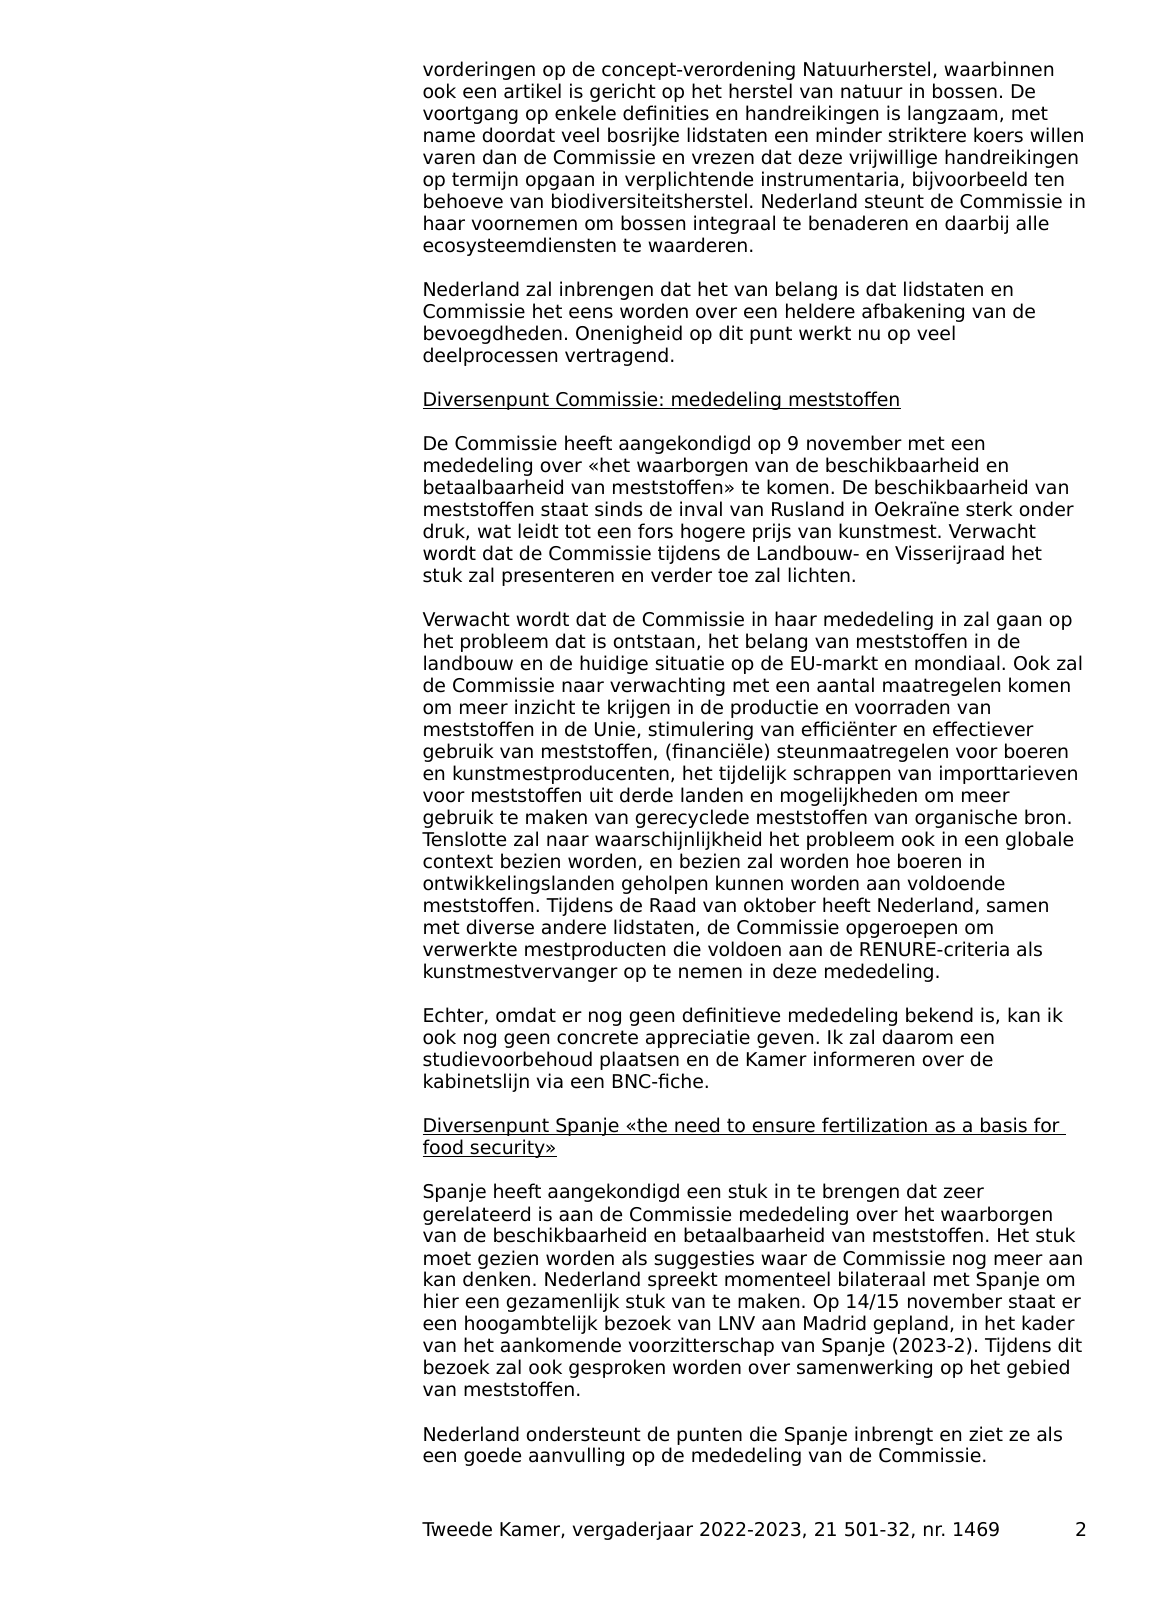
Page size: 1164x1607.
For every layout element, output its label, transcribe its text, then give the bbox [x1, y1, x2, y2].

text vorderingen op de concept-verordening Natuurherstel, waarbinnen ook een artikel is gericht op het herstel van natuur in bossen. De voortgang op enkele definities en handreikingen is langzaam, met name doordat veel bosrijke lidstaten een minder striktere koers willen varen dan de Commissie en vrezen dat deze vrijwillige handreikingen op termijn opgaan in verplichtende instrumentaria, bijvoorbeeld ten behoeve van biodiversiteitsherstel. Nederland steunt de Commissie in haar voornemen om bossen integraal te benaderen en daarbij alle ecosysteemdiensten te waarderen. [422, 59, 1087, 257]
text Spanje heeft aangekondigd een stuk in te brengen dat zeer gerelateerd is aan de Commissie mededeling over het waarborgen van de beschikbaarheid en betaalbaarheid van meststoffen. Het stuk moet gezien worden als suggesties waar de Commissie nog meer aan kan denken. Nederland spreekt momenteel bilateraal met Spanje om hier een gezamenlijk stuk van te maken. Op 14/15 november staat er een hoogambtelijk bezoek van LNV aan Madrid gepland, in het kader van het aankomende voorzitterschap van Spanje (2023-2). Tijdens dit bezoek zal ook gesproken worden over samenwerking op het gebied van meststoffen. [422, 1181, 1087, 1401]
text De Commissie heeft aangekondigd op 9 november met een mededeling over «het waarborgen van de beschikbaarheid en betaalbaarheid van meststoffen» te komen. De beschikbaarheid van meststoffen staat sinds de inval van Rusland in Oekraïne sterk onder druk, wat leidt tot een fors hogere prijs van kunstmest. Verwacht wordt dat de Commissie tijdens de Landbouw- en Visserijraad het stuk zal presenteren en verder toe zal lichten. [422, 433, 1087, 587]
subtitle Diversenpunt Spanje «the need to ensure fertilization as a basis for food security» [422, 1115, 1087, 1159]
text Nederland zal inbrengen dat het van belang is dat lidstaten en Commissie het eens worden over een heldere afbakening van de bevoegdheden. Onenigheid op dit punt werkt nu op veel deelprocessen vertragend. [422, 279, 1087, 367]
text Verwacht wordt dat de Commissie in haar mededeling in zal gaan op het probleem dat is ontstaan, het belang van meststoffen in de landbouw en de huidige situatie op de EU-markt en mondiaal. Ook zal de Commissie naar verwachting met een aantal maatregelen komen om meer inzicht te krijgen in de productie en voorraden van meststoffen in de Unie, stimulering van efficiënter en effectiever gebruik van meststoffen, (financiële) steunmaatregelen voor boeren en kunstmestproducenten, het tijdelijk schrappen van importtarieven voor meststoffen uit derde landen en mogelijkheden om meer gebruik te maken van gerecyclede meststoffen van organische bron. Tenslotte zal naar waarschijnlijkheid het probleem ook in een globale context bezien worden, en bezien zal worden hoe boeren in ontwikkelingslanden geholpen kunnen worden aan voldoende meststoffen. Tijdens de Raad van oktober heeft Nederland, samen met diverse andere lidstaten, de Commissie opgeroepen om verwerkte mestproducten die voldoen aan de RENURE-criteria als kunstmestvervanger op te nemen in deze mededeling. [422, 609, 1087, 983]
text Echter, omdat er nog geen definitieve mededeling bekend is, kan ik ook nog geen concrete appreciatie geven. Ik zal daarom een studievoorbehoud plaatsen en de Kamer informeren over de kabinetslijn via een BNC-fiche. [422, 1005, 1087, 1093]
text Nederland ondersteunt de punten die Spanje inbrengt en ziet ze als een goede aanvulling op de mededeling van de Commissie. [422, 1423, 1087, 1467]
subtitle Diversenpunt Commissie: mededeling meststoffen [422, 389, 1087, 411]
